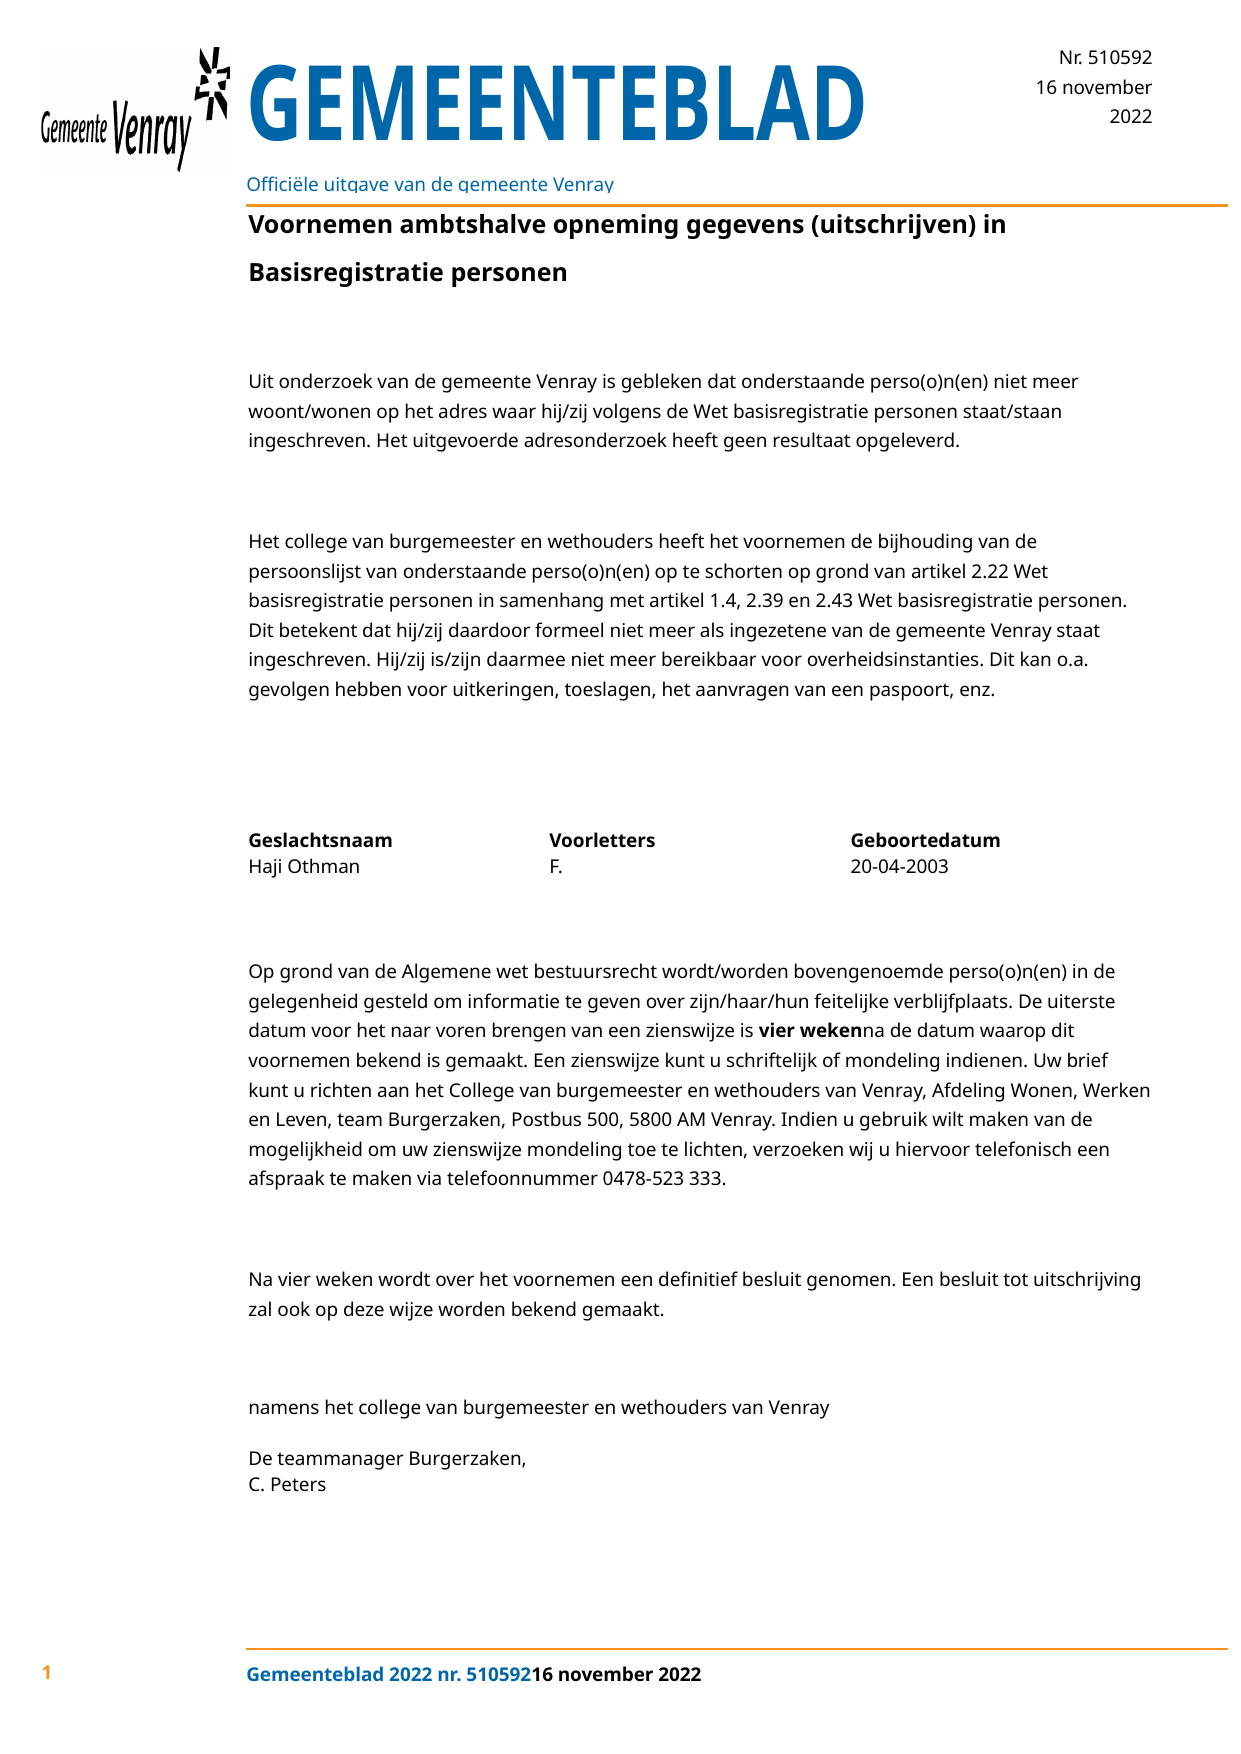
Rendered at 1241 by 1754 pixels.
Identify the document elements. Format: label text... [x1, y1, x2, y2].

table_header Voorletters [549, 828, 850, 853]
text namens het college van burgemeester en wethouders van Venray [248, 1394, 1152, 1420]
text Na vier weken wordt over het voornemen een definitief besluit genomen. Een besluit tot uitschrijving zal ook op deze wijze worden bekend gemaakt. [248, 1266, 1152, 1322]
text De teammanager Burgerzaken, [248, 1446, 1152, 1471]
picture [41, 47, 231, 172]
text Voornemen ambtshalve opneming gegevens (uitschrijven) in Basisregistratie personen [248, 207, 1152, 288]
text C. Peters [248, 1471, 1152, 1497]
text Uit onderzoek van de gemeente Venray is gebleken dat onderstaande perso(o)n(en) niet meer woont/wonen op het adres waar hij/zij volgens de Wet basisregistratie personen staat/staan ingeschreven. Het uitgevoerde adresonderzoek heeft geen resultaat opgeleverd. [248, 368, 1152, 453]
table_header Geslachtsnaam [248, 828, 549, 853]
table_cell 20-04-2003 [850, 853, 1152, 879]
text Op grond van de Algemene wet bestuursrecht wordt/worden bovengenoemde perso(o)n(en) in de gelegenheid gesteld om informatie te geven over zijn/haar/hun feitelijke verblijfplaats. De uiterste datum voor het naar voren brengen van een zienswijze is vier wekenna de datum waarop dit voornemen bekend is gemaakt. Een zienswijze kunt u schriftelijk of mondeling indienen. Uw brief kunt u richten aan het College van burgemeester en wethouders van Venray, Afdeling Wonen, Werken en Leven, team Burgerzaken, Postbus 500, 5800 AM Venray. Indien u gebruik wilt maken van de mogelijkheid om uw zienswijze mondeling toe te lichten, verzoeken wij u hiervoor telefonisch een afspraak te maken via telefoonnummer 0478-523 333. [248, 958, 1152, 1191]
table_cell F. [549, 853, 850, 879]
table_header Geboortedatum [850, 828, 1152, 853]
table_cell [549, 879, 850, 905]
table_cell [850, 879, 1152, 905]
table_cell [248, 879, 549, 905]
table_cell Haji Othman [248, 853, 549, 879]
text Het college van burgemeester en wethouders heeft het voornemen de bijhouding van de persoonslijst van onderstaande perso(o)n(en) op te schorten op grond van artikel 2.22 Wet basisregistratie personen in samenhang met artikel 1.4, 2.39 en 2.43 Wet basisregistratie personen. Dit betekent dat hij/zij daardoor formeel niet meer als ingezetene van de gemeente Venray staat ingeschreven. Hij/zij is/zijn daarmee niet meer bereikbaar voor overheidsinstanties. Dit kan o.a. gevolgen hebben voor uitkeringen, toeslagen, het aanvragen van een paspoort, enz. [248, 528, 1152, 702]
